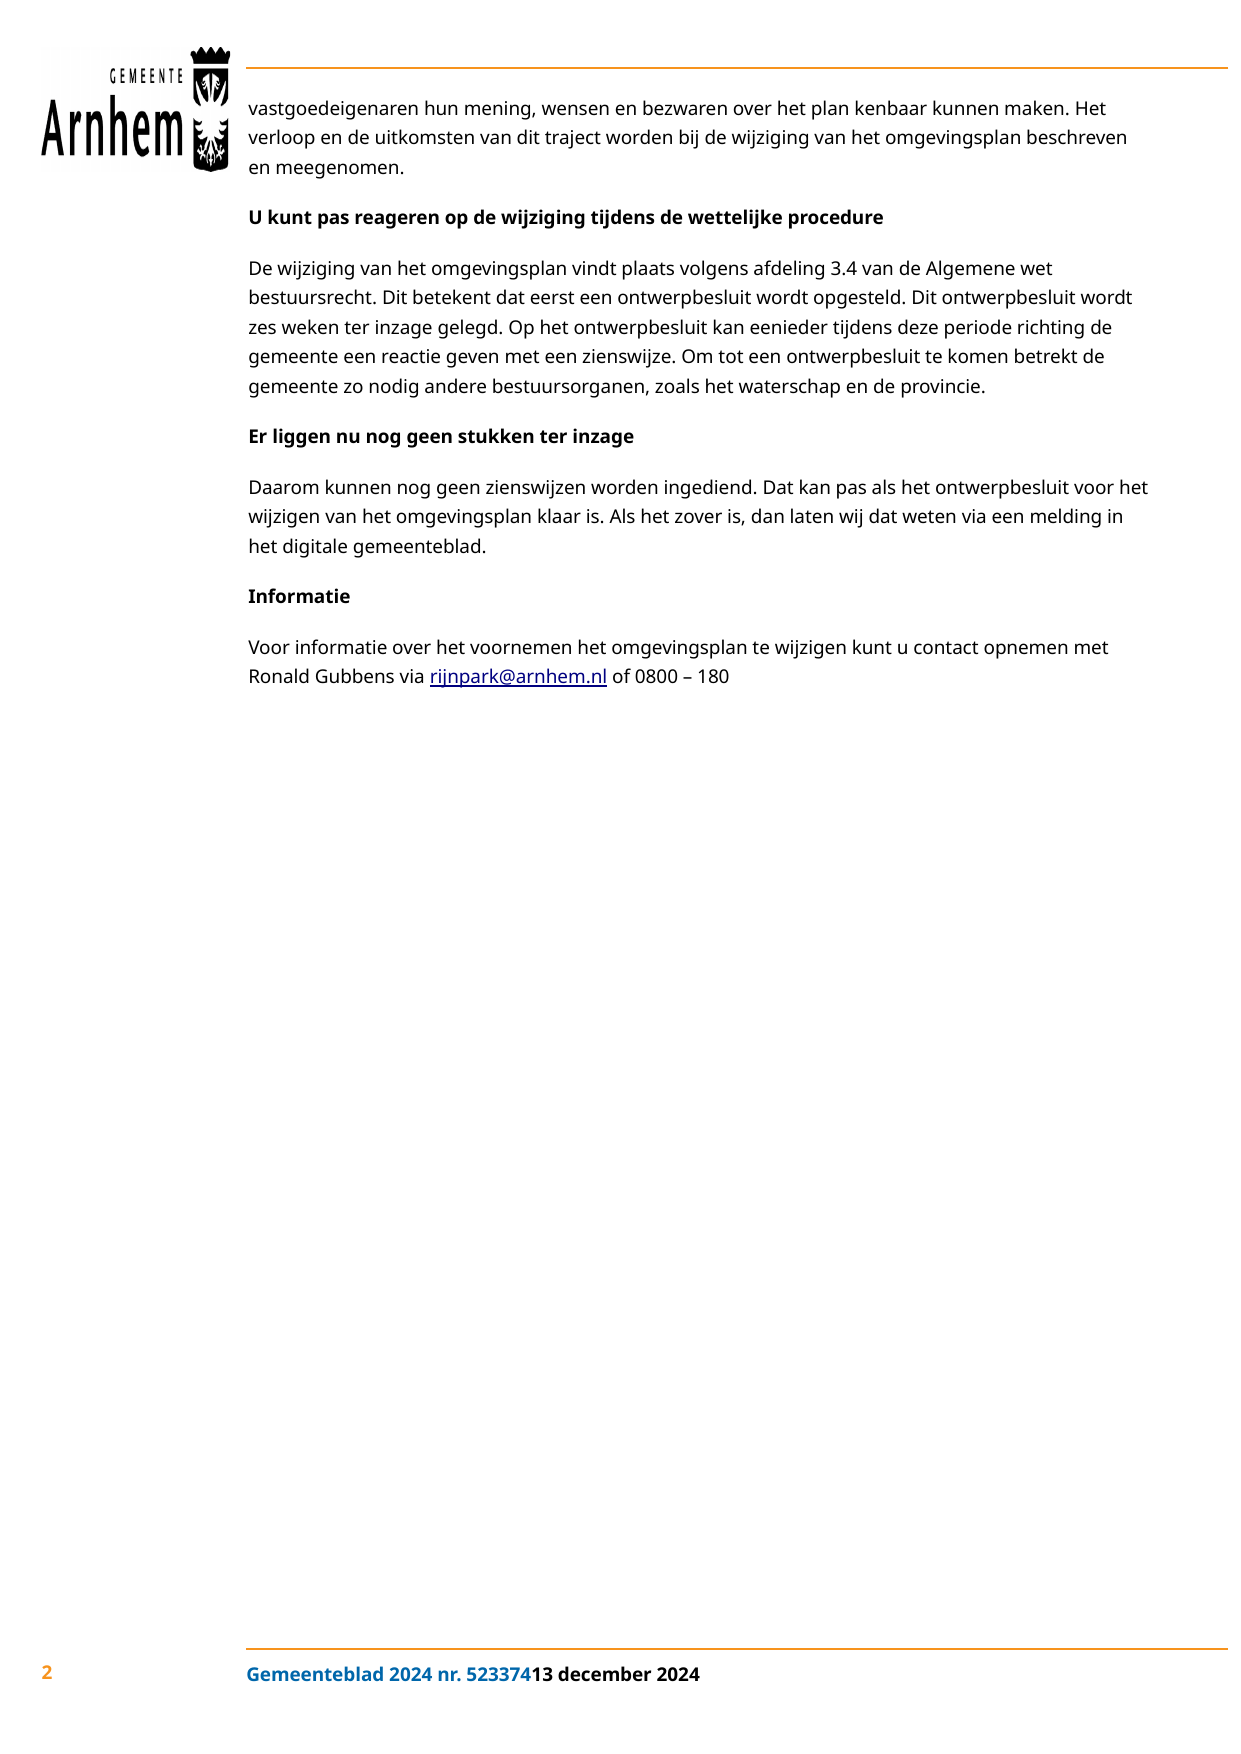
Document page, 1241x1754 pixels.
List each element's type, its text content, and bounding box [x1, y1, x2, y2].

text vastgoedeigenaren hun mening, wensen en bezwaren over het plan kenbaar kunnen maken. Het verloop en de uitkomsten van dit traject worden bij de wijziging van het omgevingsplan beschreven en meegenomen. [248, 95, 1152, 180]
picture [41, 47, 231, 172]
text U kunt pas reageren op de wijziging tijdens de wettelijke procedure [248, 204, 1152, 230]
text Voor informatie over het voornemen het omgevingsplan te wijzigen kunt u contact opnemen met Ronald Gubbens via rijnpark@arnhem.nl of 0800 – 180 [248, 634, 1152, 689]
text Daarom kunnen nog geen zienswijzen worden ingediend. Dat kan pas als het ontwerpbesluit voor het wijzigen van het omgevingsplan klaar is. Als het zover is, dan laten wij dat weten via een melding in het digitale gemeenteblad. [248, 474, 1152, 559]
text Informatie [248, 583, 1152, 609]
text De wijziging van het omgevingsplan vindt plaats volgens afdeling 3.4 van de Algemene wet bestuursrecht. Dit betekent dat eerst een ontwerpbesluit wordt opgesteld. Dit ontwerpbesluit wordt zes weken ter inzage gelegd. Op het ontwerpbesluit kan eenieder tijdens deze periode richting de gemeente een reactie geven met een zienswijze. Om tot een ontwerpbesluit te komen betrekt de gemeente zo nodig andere bestuursorganen, zoals het waterschap en de provincie. [248, 255, 1152, 399]
text Er liggen nu nog geen stukken ter inzage [248, 423, 1152, 449]
